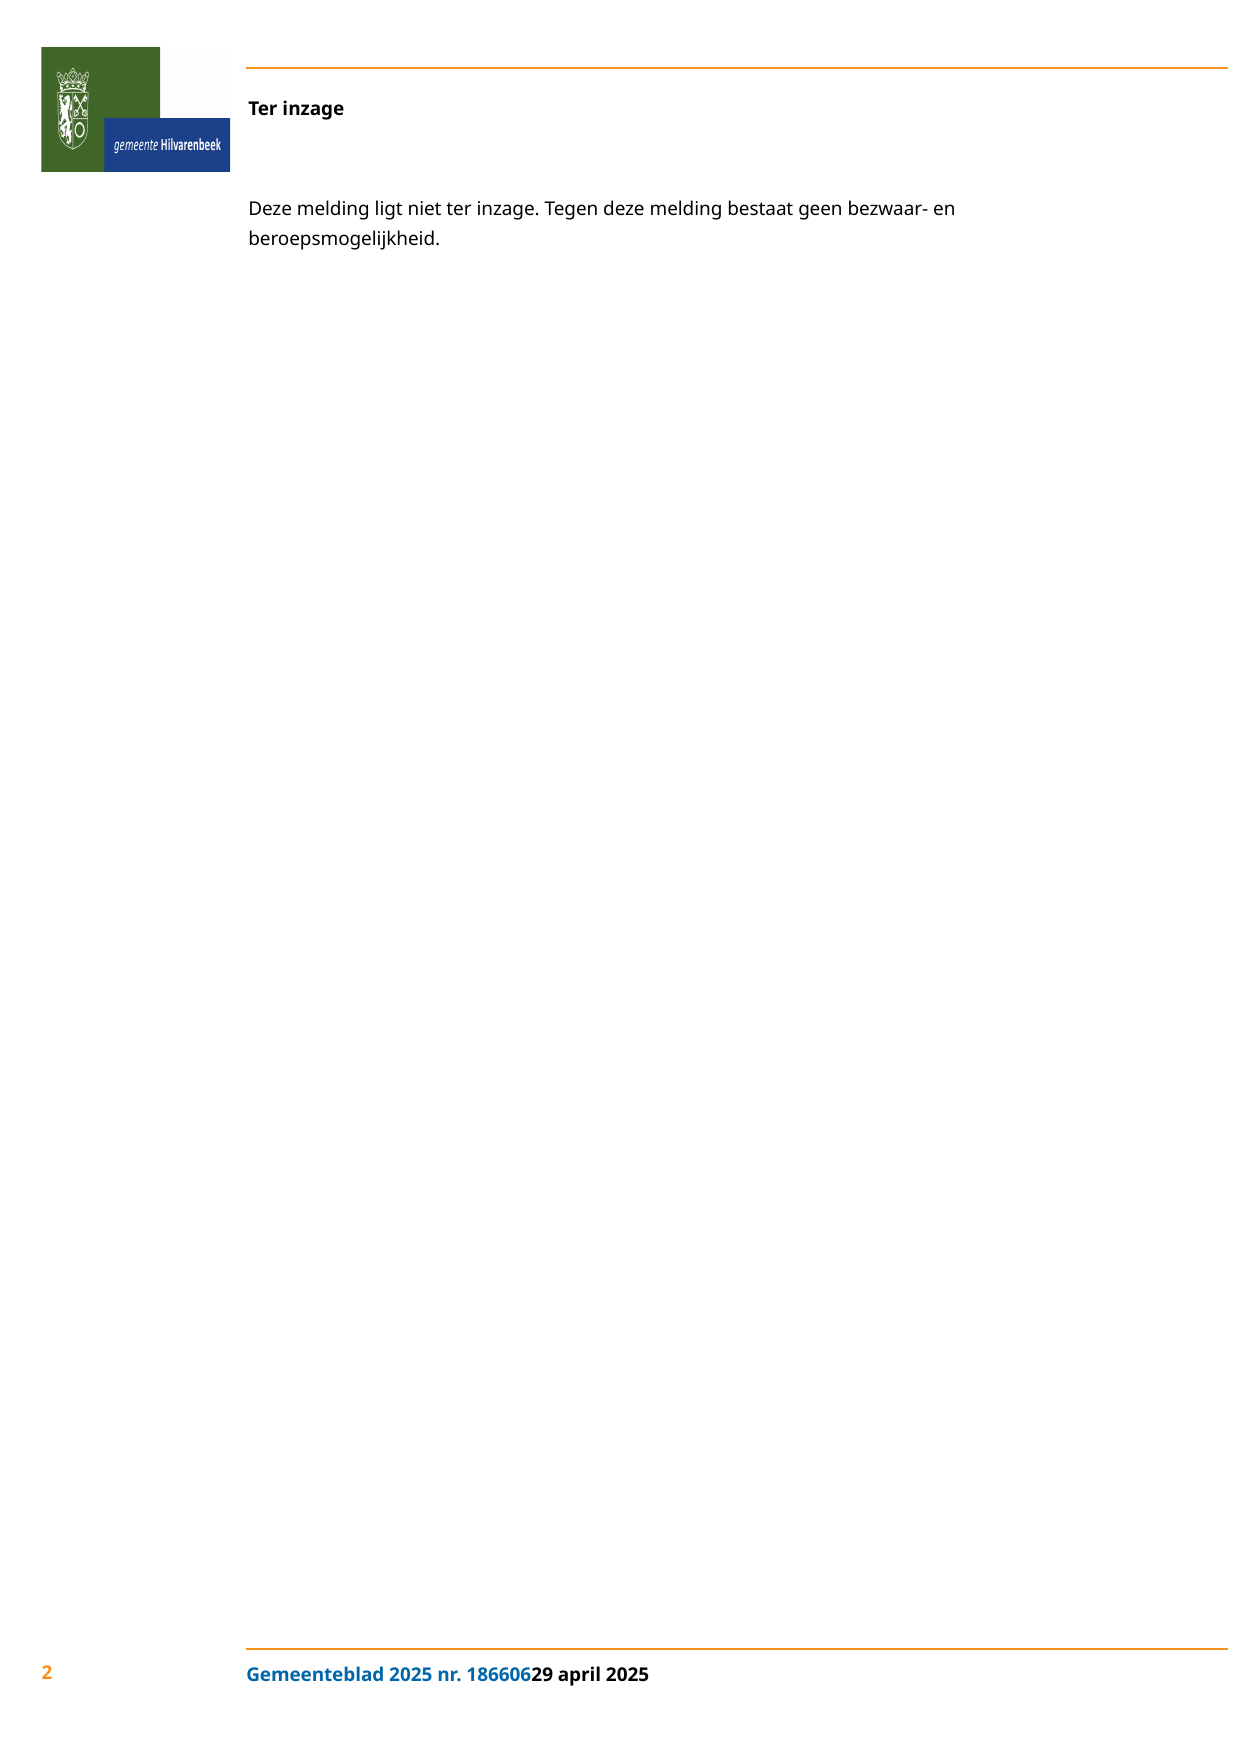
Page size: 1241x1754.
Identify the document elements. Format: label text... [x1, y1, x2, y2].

picture [41, 47, 231, 172]
text Deze melding ligt niet ter inzage. Tegen deze melding bestaat geen bezwaar- en beroepsmogelijkheid. [248, 196, 1152, 251]
text Ter inzage [248, 95, 1152, 121]
